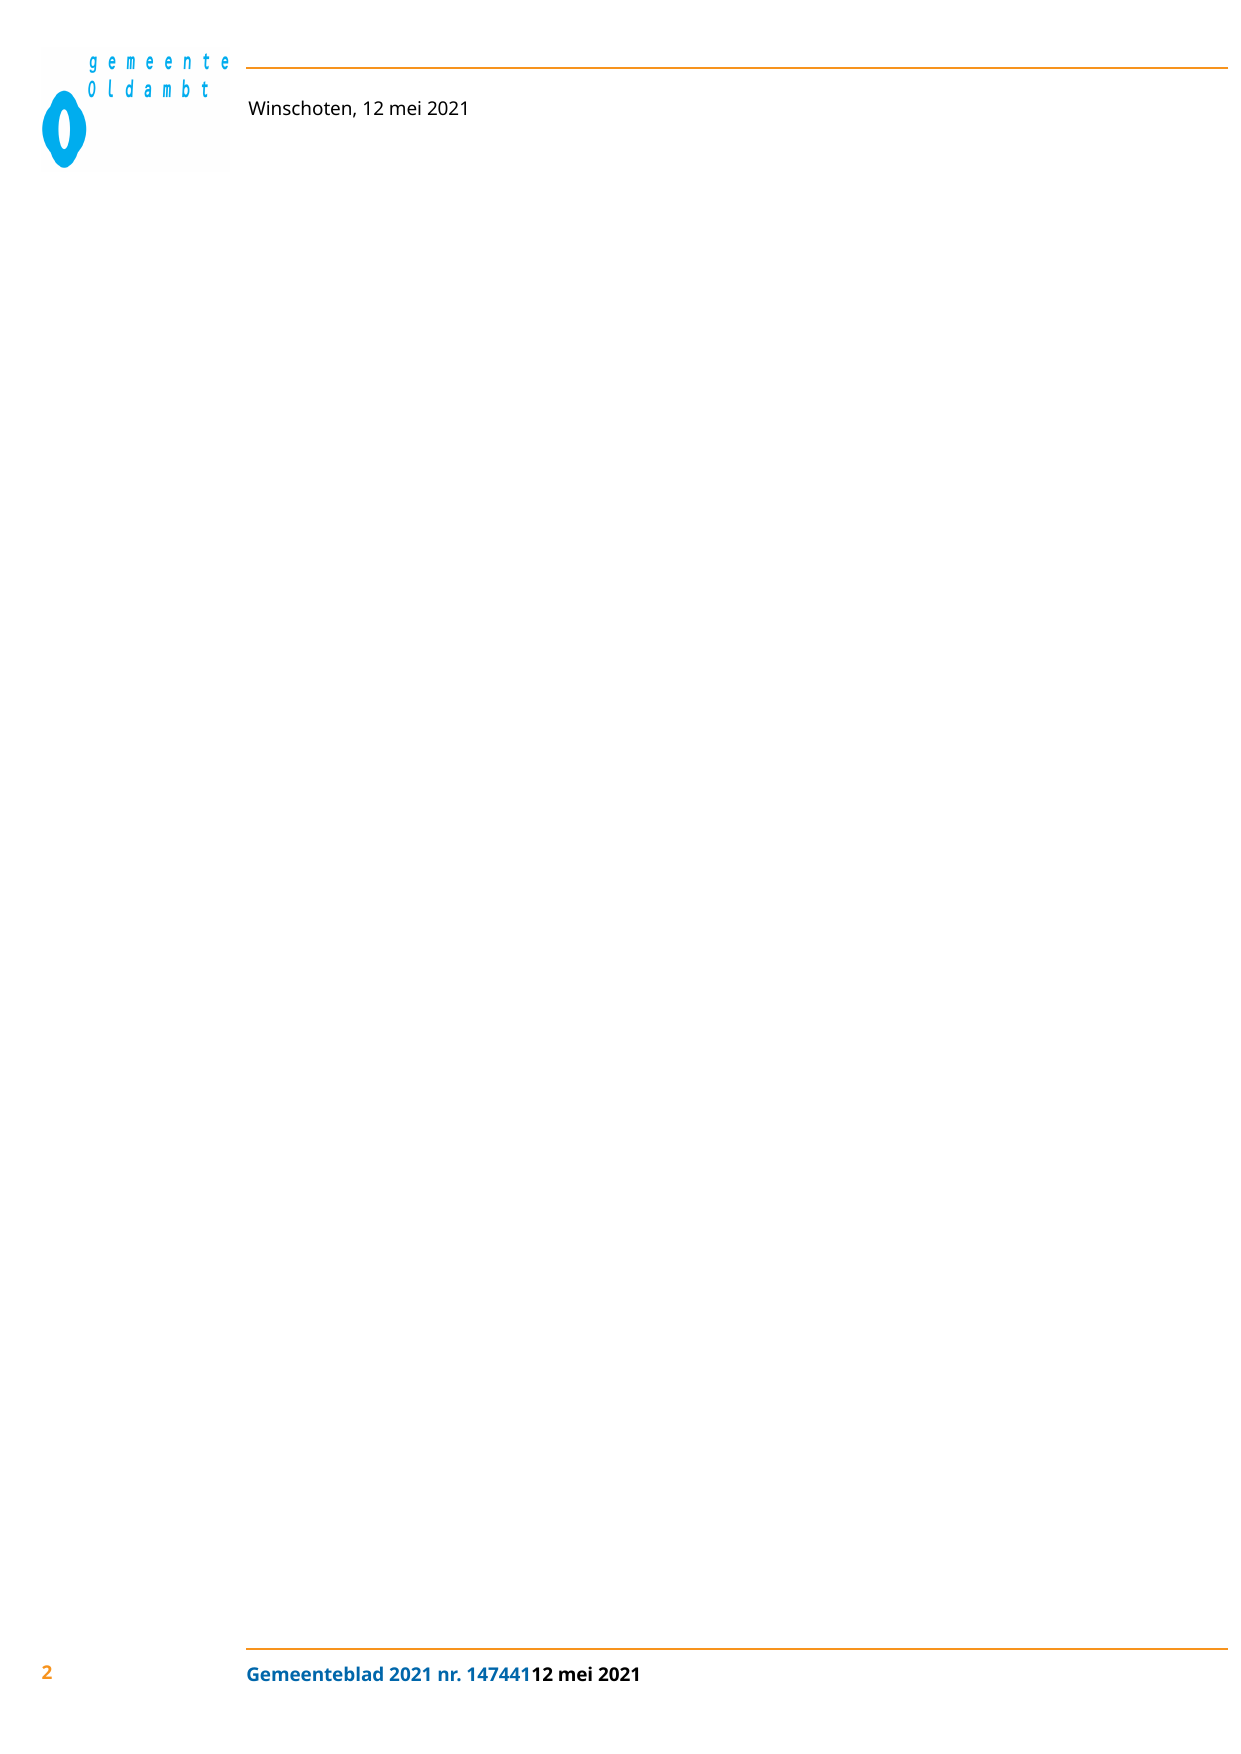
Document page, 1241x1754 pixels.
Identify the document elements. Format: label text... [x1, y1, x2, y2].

text Winschoten, 12 mei 2021 [248, 95, 1152, 121]
picture [41, 47, 231, 172]
